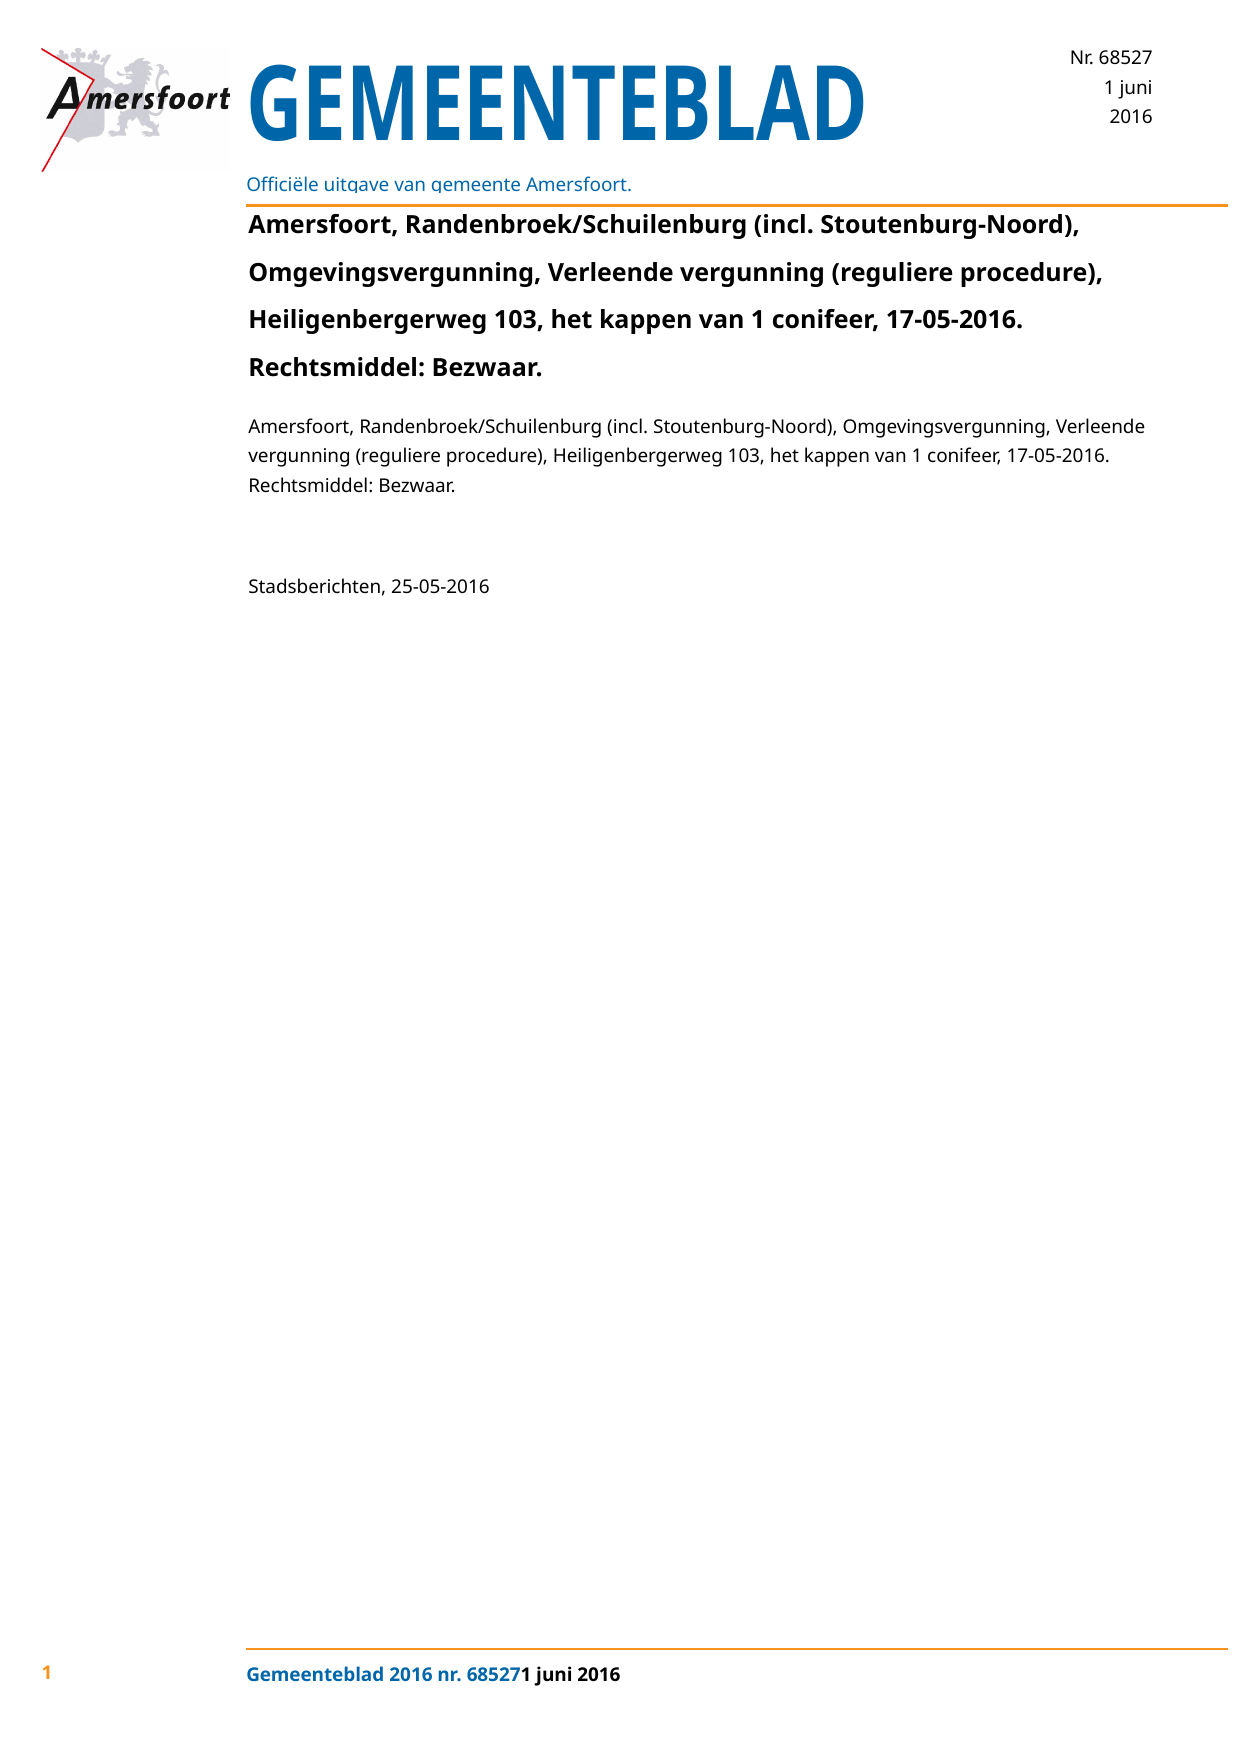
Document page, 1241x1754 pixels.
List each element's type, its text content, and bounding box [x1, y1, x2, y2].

text Amersfoort, Randenbroek/Schuilenburg (incl. Stoutenburg-Noord), Omgevingsvergunning, Verleende vergunning (reguliere procedure), Heiligenbergerweg 103, het kappen van 1 conifeer, 17-05-2016. Rechtsmiddel: Bezwaar. [248, 207, 1152, 384]
text Stadsberichten, 25-05-2016 [248, 573, 1152, 599]
picture [41, 47, 231, 172]
text Amersfoort, Randenbroek/Schuilenburg (incl. Stoutenburg-Noord), Omgevingsvergunning, Verleende vergunning (reguliere procedure), Heiligenbergerweg 103, het kappen van 1 conifeer, 17-05-2016. Rechtsmiddel: Bezwaar. [248, 413, 1152, 498]
